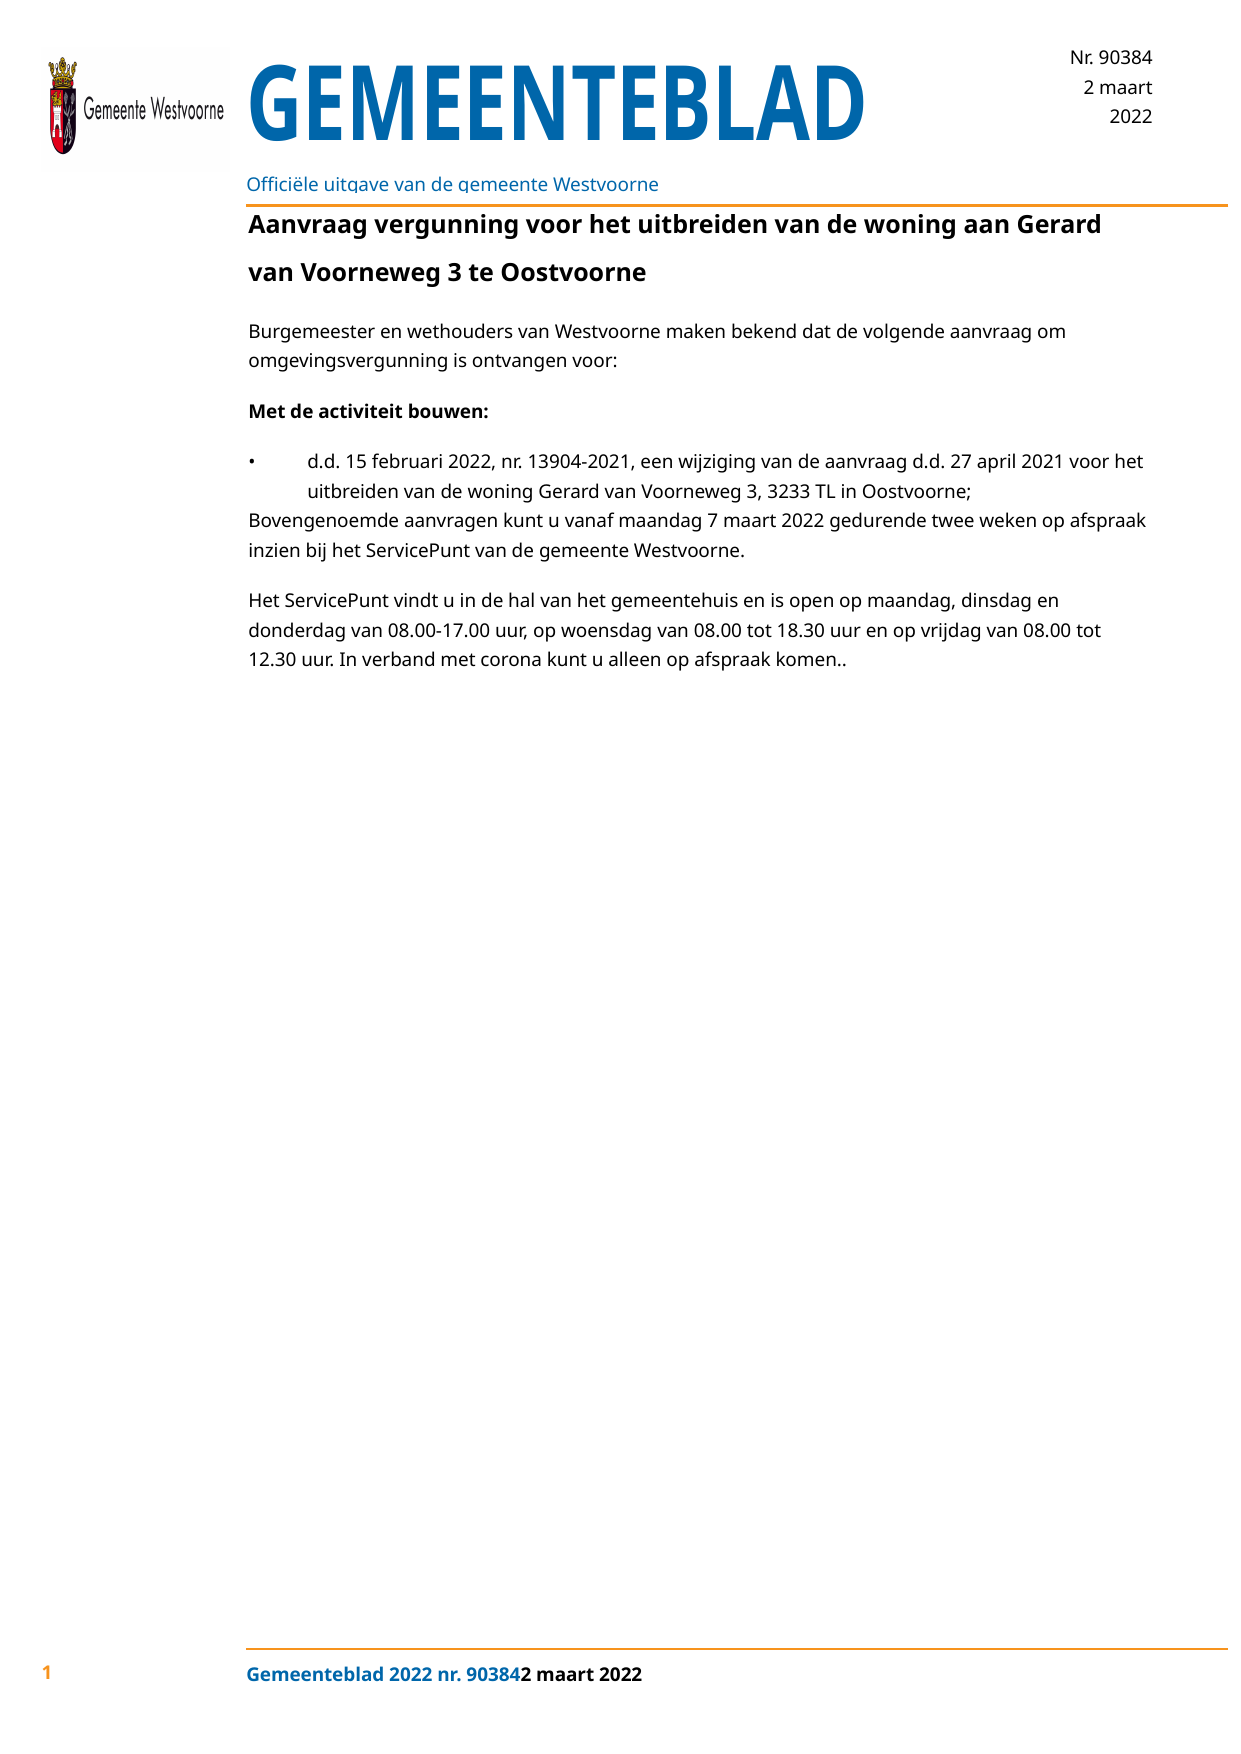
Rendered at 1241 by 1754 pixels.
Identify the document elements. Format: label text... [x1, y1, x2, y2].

text Bovengenoemde aanvragen kunt u vanaf maandag 7 maart 2022 gedurende twee weken op afspraak inzien bij het ServicePunt van de gemeente Westvoorne. [248, 507, 1152, 563]
text Met de activiteit bouwen: [248, 398, 1152, 424]
text Burgemeester en wethouders van Westvoorne maken bekend dat de volgende aanvraag om omgevingsvergunning is ontvangen voor: [248, 318, 1152, 373]
text Aanvraag vergunning voor het uitbreiden van de woning aan Gerard van Voorneweg 3 te Oostvoorne [248, 207, 1152, 288]
picture [41, 47, 231, 172]
text Het ServicePunt vindt u in de hal van het gemeentehuis en is open op maandag, dinsdag en donderdag van 08.00-17.00 uur, op woensdag van 08.00 tot 18.30 uur en op vrijdag van 08.00 tot 12.30 uur. In verband met corona kunt u alleen op afspraak komen.. [248, 587, 1152, 672]
list d.d. 15 februari 2022, nr. 13904-2021, een wijziging van de aanvraag d.d. 27 april 2021 voor het uitbreiden van de woning Gerard van Voorneweg 3, 3233 TL in Oostvoorne; [248, 448, 1152, 504]
